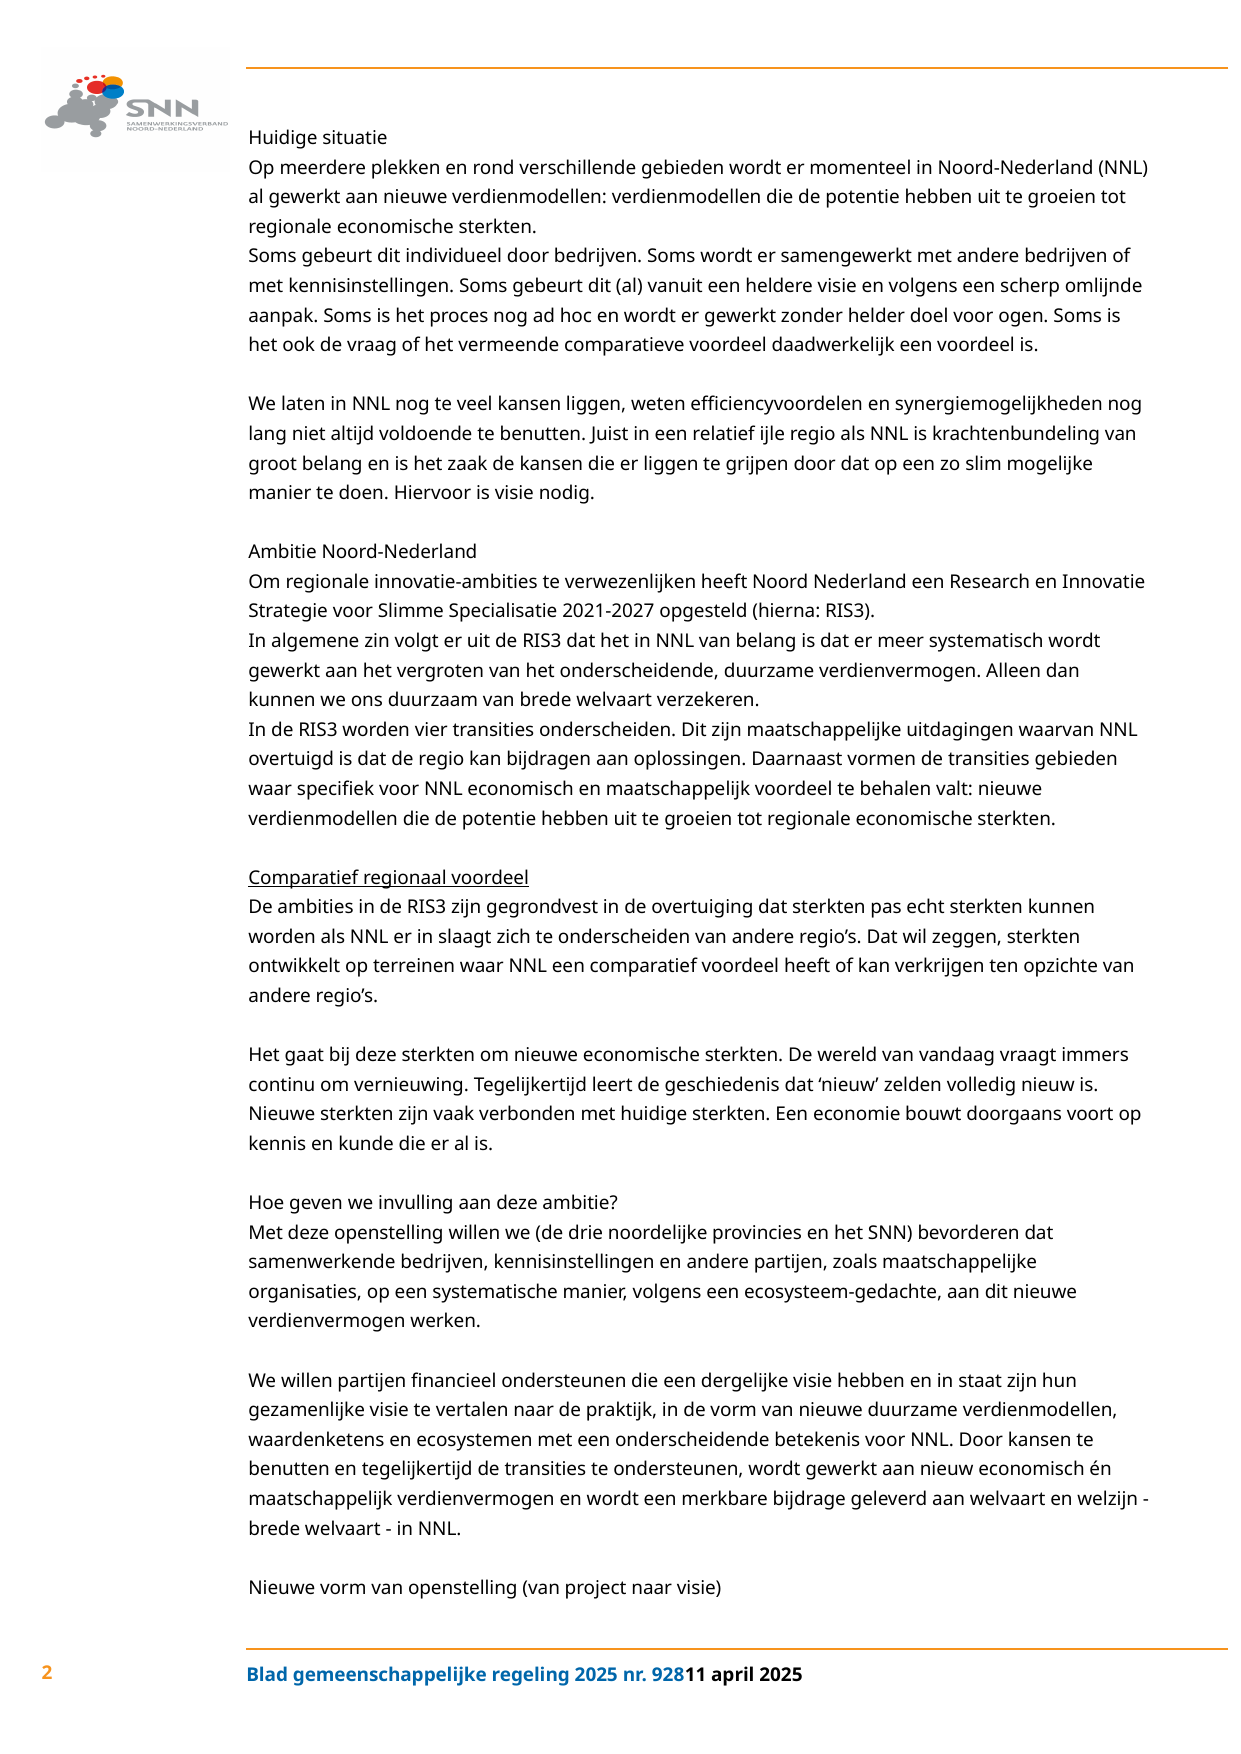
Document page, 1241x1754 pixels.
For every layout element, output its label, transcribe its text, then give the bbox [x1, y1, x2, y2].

text Met deze openstelling willen we (de drie noordelijke provincies en het SNN) bevorderen dat samenwerkende bedrijven, kennisinstellingen en andere partijen, zoals maatschappelijke organisaties, op een systematische manier, volgens een ecosysteem-gedachte, aan dit nieuwe verdienvermogen werken. [248, 1219, 1152, 1333]
text Ambitie Noord-Nederland [248, 538, 1152, 564]
text Het gaat bij deze sterkten om nieuwe economische sterkten. De wereld van vandaag vraagt immers continu om vernieuwing. Tegelijkertijd leert de geschiedenis dat ‘nieuw’ zelden volledig nieuw is. Nieuwe sterkten zijn vaak verbonden met huidige sterkten. Een economie bouwt doorgaans voort op kennis en kunde die er al is. [248, 1041, 1152, 1156]
text Huidige situatie [248, 124, 1152, 150]
text Op meerdere plekken en rond verschillende gebieden wordt er momenteel in Noord-Nederland (NNL) al gewerkt aan nieuwe verdienmodellen: verdienmodellen die de potentie hebben uit te groeien tot regionale economische sterkten. [248, 154, 1152, 239]
text De ambities in de RIS3 zijn gegrondvest in de overtuiging dat sterkten pas echt sterkten kunnen worden als NNL er in slaagt zich te onderscheiden van andere regio’s. Dat wil zeggen, sterkten ontwikkelt op terreinen waar NNL een comparatief voordeel heeft of kan verkrijgen ten opzichte van andere regio’s. [248, 893, 1152, 1008]
text We laten in NNL nog te veel kansen liggen, weten efficiencyvoordelen en synergiemogelijkheden nog lang niet altijd voldoende te benutten. Juist in een relatief ijle regio als NNL is krachtenbundeling van groot belang en is het zaak de kansen die er liggen te grijpen door dat op een zo slim mogelijke manier te doen. Hiervoor is visie nodig. [248, 391, 1152, 505]
text Nieuwe vorm van openstelling (van project naar visie) [248, 1574, 1152, 1600]
text Hoe geven we invulling aan deze ambitie? [248, 1189, 1152, 1215]
text In algemene zin volgt er uit de RIS3 dat het in NNL van belang is dat er meer systematisch wordt gewerkt aan het vergroten van het onderscheidende, duurzame verdienvermogen. Alleen dan kunnen we ons duurzaam van brede welvaart verzekeren. [248, 627, 1152, 712]
text In de RIS3 worden vier transities onderscheiden. Dit zijn maatschappelijke uitdagingen waarvan NNL overtuigd is dat de regio kan bijdragen aan oplossingen. Daarnaast vormen de transities gebieden waar specifiek voor NNL economisch en maatschappelijk voordeel te behalen valt: nieuwe verdienmodellen die de potentie hebben uit te groeien tot regionale economische sterkten. [248, 716, 1152, 831]
text We willen partijen financieel ondersteunen die een dergelijke visie hebben en in staat zijn hun gezamenlijke visie te vertalen naar de praktijk, in de vorm van nieuwe duurzame verdienmodellen, waardenketens en ecosystemen met een onderscheidende betekenis voor NNL. Door kansen te benutten en tegelijkertijd de transities te ondersteunen, wordt gewerkt aan nieuw economisch én maatschappelijk verdienvermogen en wordt een merkbare bijdrage geleverd aan welvaart en welzijn - brede welvaart - in NNL. [248, 1367, 1152, 1541]
picture [41, 47, 231, 172]
text Comparatief regionaal voordeel [248, 864, 1152, 890]
text Om regionale innovatie-ambities te verwezenlijken heeft Noord Nederland een Research en Innovatie Strategie voor Slimme Specialisatie 2021-2027 opgesteld (hierna: RIS3). [248, 568, 1152, 623]
text Soms gebeurt dit individueel door bedrijven. Soms wordt er samengewerkt met andere bedrijven of met kennisinstellingen. Soms gebeurt dit (al) vanuit een heldere visie en volgens een scherp omlijnde aanpak. Soms is het proces nog ad hoc en wordt er gewerkt zonder helder doel voor ogen. Soms is het ook de vraag of het vermeende comparatieve voordeel daadwerkelijk een voordeel is. [248, 243, 1152, 357]
